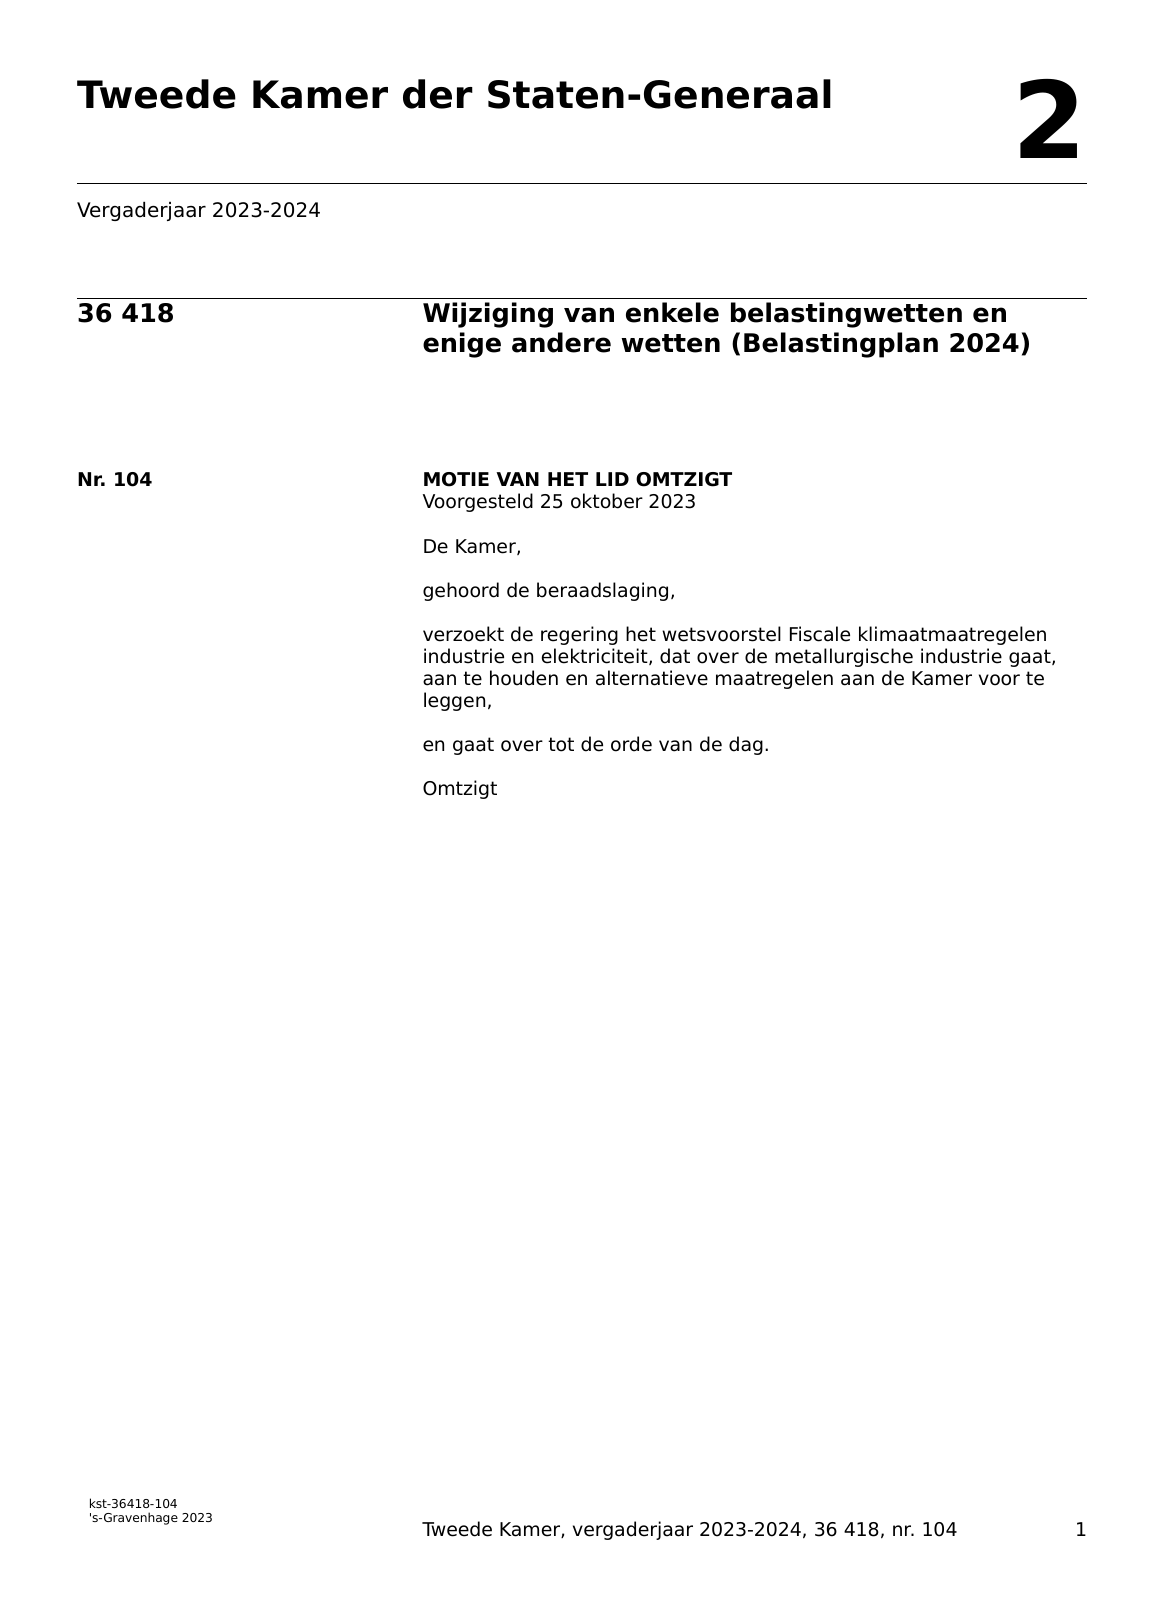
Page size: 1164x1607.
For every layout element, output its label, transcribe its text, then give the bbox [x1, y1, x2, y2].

text gehoord de beraadslaging, [422, 580, 1087, 602]
subtitle 36 418 Wijziging van enkele belastingwetten en enige andere wetten (Belastingplan 2024) [77, 299, 1087, 358]
text Omtzigt [422, 778, 1087, 800]
table_cell Vergaderjaar 2023-2024 [77, 184, 1087, 298]
text verzoekt de regering het wetsvoorstel Fiscale klimaatmaatregelen industrie en elektriciteit, dat over de metallurgische industrie gaat, aan te houden en alternatieve maatregelen aan de Kamer voor te leggen, [422, 624, 1087, 712]
text 's-Gravenhage 2023 [88, 1511, 323, 1525]
subtitle Nr. 104 MOTIE VAN HET LID OMTZIGT [77, 469, 1087, 491]
table_header 2 [886, 59, 1087, 183]
text Voorgesteld 25 oktober 2023 [422, 491, 1087, 513]
text en gaat over tot de orde van de dag. [422, 734, 1087, 756]
text kst-36418-104 [88, 1497, 323, 1511]
table_header Tweede Kamer der Staten-Generaal [77, 59, 886, 183]
text De Kamer, [422, 536, 1087, 557]
